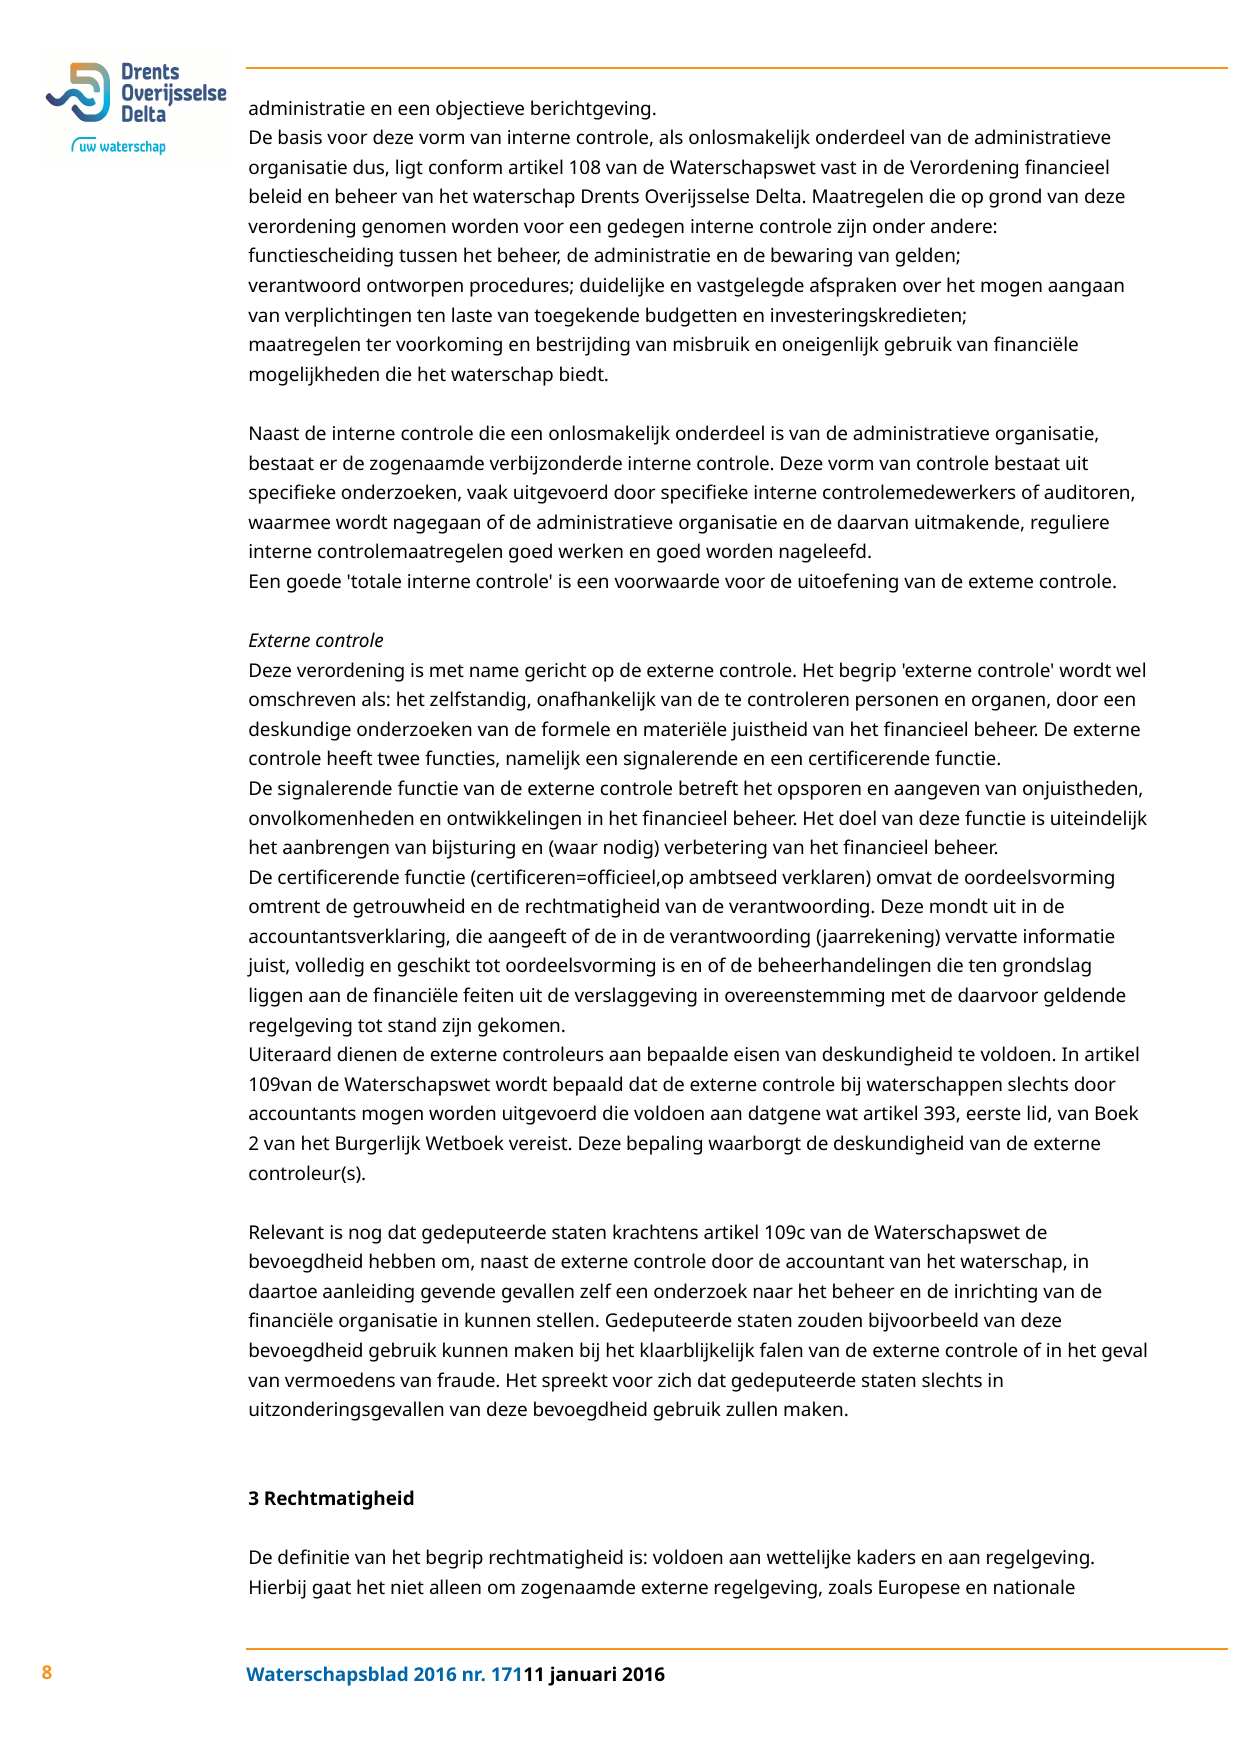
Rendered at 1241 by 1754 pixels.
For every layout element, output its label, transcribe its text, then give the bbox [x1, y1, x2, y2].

text Relevant is nog dat gedeputeerde staten krachtens artikel 109c van de Waterschapswet de bevoegdheid hebben om, naast de externe controle door de accountant van het waterschap, in daartoe aanleiding gevende gevallen zelf een onderzoek naar het beheer en de inrichting van de financiële organisatie in kunnen stellen. Gedeputeerde staten zouden bijvoorbeeld van deze bevoegdheid gebruik kunnen maken bij het klaarblijkelijk falen van de externe controle of in het geval van vermoedens van fraude. Het spreekt voor zich dat gedeputeerde staten slechts in uitzonderingsgevallen van deze bevoegdheid gebruik zullen maken. [248, 1219, 1152, 1422]
text 3 Rechtmatigheid [248, 1485, 1152, 1511]
text De basis voor deze vorm van interne controle, als onlosmakelijk onderdeel van de administratieve organisatie dus, ligt conform artikel 108 van de Waterschapswet vast in de Verordening financieel beleid en beheer van het waterschap Drents Overijsselse Delta. Maatregelen die op grond van deze verordening genomen worden voor een gedegen interne controle zijn onder andere: [248, 124, 1152, 239]
text De definitie van het begrip rechtmatigheid is: voldoen aan wettelijke kaders en aan regelgeving. [248, 1544, 1152, 1570]
text maatregelen ter voorkoming en bestrijding van misbruik en oneigenlijk gebruik van financiële mogelijkheden die het waterschap biedt. [248, 331, 1152, 387]
text Een goede 'totale interne controle' is een voorwaarde voor de uitoefening van de exteme controle. [248, 568, 1152, 594]
text administratie en een objectieve berichtgeving. [248, 95, 1152, 121]
text Naast de interne controle die een onlosmakelijk onderdeel is van de administratieve organisatie, bestaat er de zogenaamde verbijzonderde interne controle. Deze vorm van controle bestaat uit specifieke onderzoeken, vaak uitgevoerd door specifieke interne controlemedewerkers of auditoren, waarmee wordt nagegaan of de administratieve organisatie en de daarvan uitmakende, reguliere interne controlemaatregelen goed werken en goed worden nageleefd. [248, 420, 1152, 564]
text functiescheiding tussen het beheer, de administratie en de bewaring van gelden; [248, 243, 1152, 268]
text Deze verordening is met name gericht op de externe controle. Het begrip 'externe controle' wordt wel omschreven als: het zelfstandig, onafhankelijk van de te controleren personen en organen, door een deskundige onderzoeken van de formele en materiële juistheid van het financieel beheer. De externe controle heeft twee functies, namelijk een signalerende en een certificerende functie. [248, 657, 1152, 771]
text verantwoord ontworpen procedures; duidelijke en vastgelegde afspraken over het mogen aangaan van verplichtingen ten laste van toegekende budgetten en investeringskredieten; [248, 272, 1152, 328]
text De signalerende functie van de externe controle betreft het opsporen en aangeven van onjuistheden, onvolkomenheden en ontwikkelingen in het financieel beheer. Het doel van deze functie is uiteindelijk het aanbrengen van bijsturing en (waar nodig) verbetering van het financieel beheer. [248, 775, 1152, 860]
picture [41, 47, 231, 172]
text Uiteraard dienen de externe controleurs aan bepaalde eisen van deskundigheid te voldoen. In artikel 109van de Waterschapswet wordt bepaald dat de externe controle bij waterschappen slechts door accountants mogen worden uitgevoerd die voldoen aan datgene wat artikel 393, eerste lid, van Boek 2 van het Burgerlijk Wetboek vereist. Deze bepaling waarborgt de deskundigheid van de externe controleur(s). [248, 1041, 1152, 1186]
text Hierbij gaat het niet alleen om zogenaamde externe regelgeving, zoals Europese en nationale [248, 1574, 1152, 1600]
text De certificerende functie (certificeren=officieel,op ambtseed verklaren) omvat de oordeelsvorming omtrent de getrouwheid en de rechtmatigheid van de verantwoording. Deze mondt uit in de accountantsverklaring, die aangeeft of de in de verantwoording (jaarrekening) vervatte informatie juist, volledig en geschikt tot oordeelsvorming is en of de beheerhandelingen die ten grondslag liggen aan de financiële feiten uit de verslaggeving in overeenstemming met de daarvoor geldende regelgeving tot stand zijn gekomen. [248, 864, 1152, 1038]
text Externe controle [248, 627, 1152, 653]
